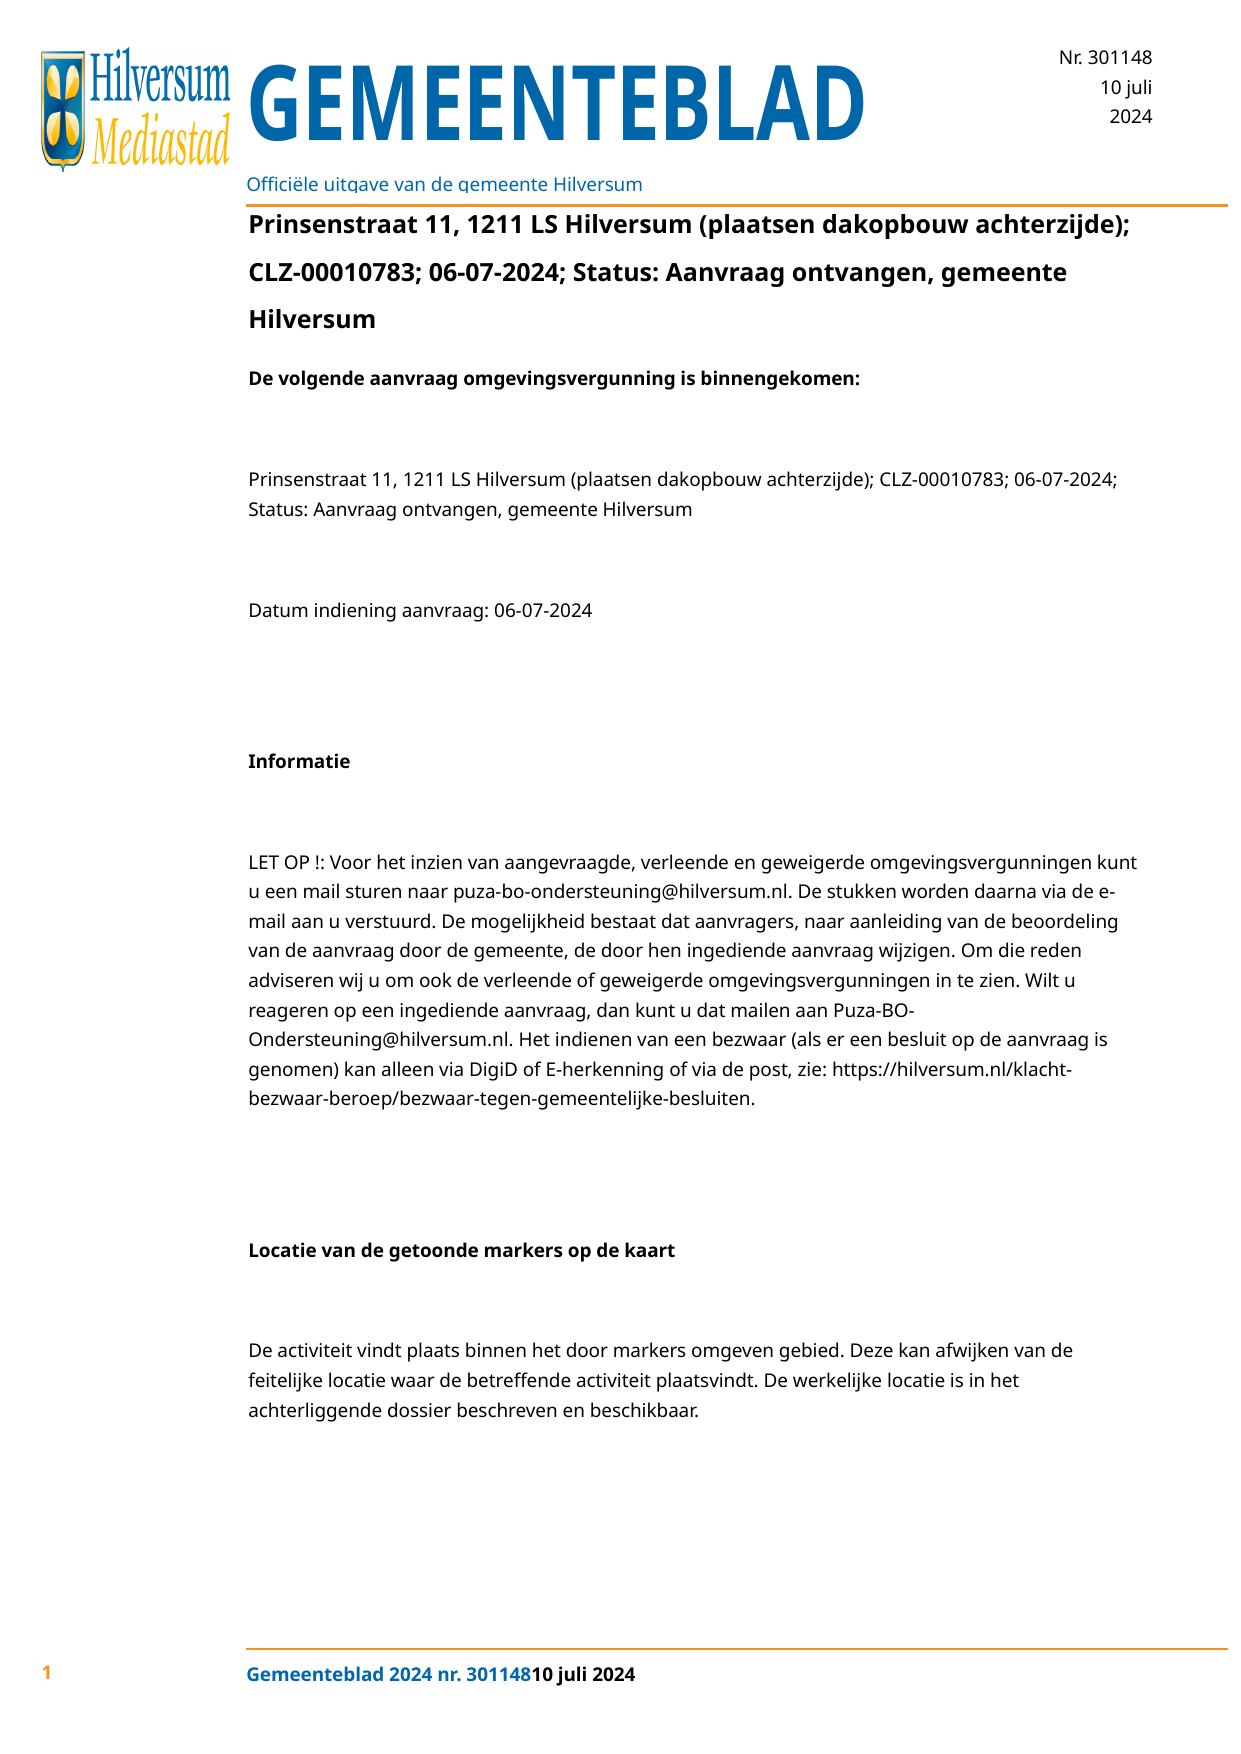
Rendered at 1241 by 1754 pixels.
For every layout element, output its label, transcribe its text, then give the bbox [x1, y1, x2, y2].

text Prinsenstraat 11, 1211 LS Hilversum (plaatsen dakopbouw achterzijde); CLZ-00010783; 06-07-2024; Status: Aanvraag ontvangen, gemeente Hilversum [248, 466, 1152, 522]
text LET OP !: Voor het inzien van aangevraagde, verleende en geweigerde omgevingsvergunningen kunt u een mail sturen naar puza-bo-ondersteuning@hilversum.nl. De stukken worden daarna via de e-mail aan u verstuurd. De mogelijkheid bestaat dat aanvragers, naar aanleiding van de beoordeling van de aanvraag door de gemeente, de door hen ingediende aanvraag wijzigen. Om die reden adviseren wij u om ook de verleende of geweigerde omgevingsvergunningen in te zien. Wilt u reageren op een ingediende aanvraag, dan kunt u dat mailen aan Puza-BO-Ondersteuning@hilversum.nl. Het indienen van een bezwaar (als er een besluit op de aanvraag is genomen) kan alleen via DigiD of E-herkenning of via de post, zie: https://hilversum.nl/klacht-bezwaar-beroep/bezwaar-tegen-gemeentelijke-besluiten. [248, 849, 1152, 1111]
text Datum indiening aanvraag: 06-07-2024 [248, 597, 1152, 622]
text Locatie van de getoonde markers op de kaart [248, 1237, 1152, 1262]
text De activiteit vindt plaats binnen het door markers omgeven gebied. Deze kan afwijken van de feitelijke locatie waar de betreffende activiteit plaatsvindt. De werkelijke locatie is in het achterliggende dossier beschreven en beschikbaar. [248, 1338, 1152, 1422]
text De volgende aanvraag omgevingsvergunning is binnengekomen: [248, 366, 1152, 391]
text Prinsenstraat 11, 1211 LS Hilversum (plaatsen dakopbouw achterzijde); CLZ-00010783; 06-07-2024; Status: Aanvraag ontvangen, gemeente Hilversum [248, 207, 1152, 336]
picture [41, 47, 231, 172]
text Informatie [248, 748, 1152, 774]
